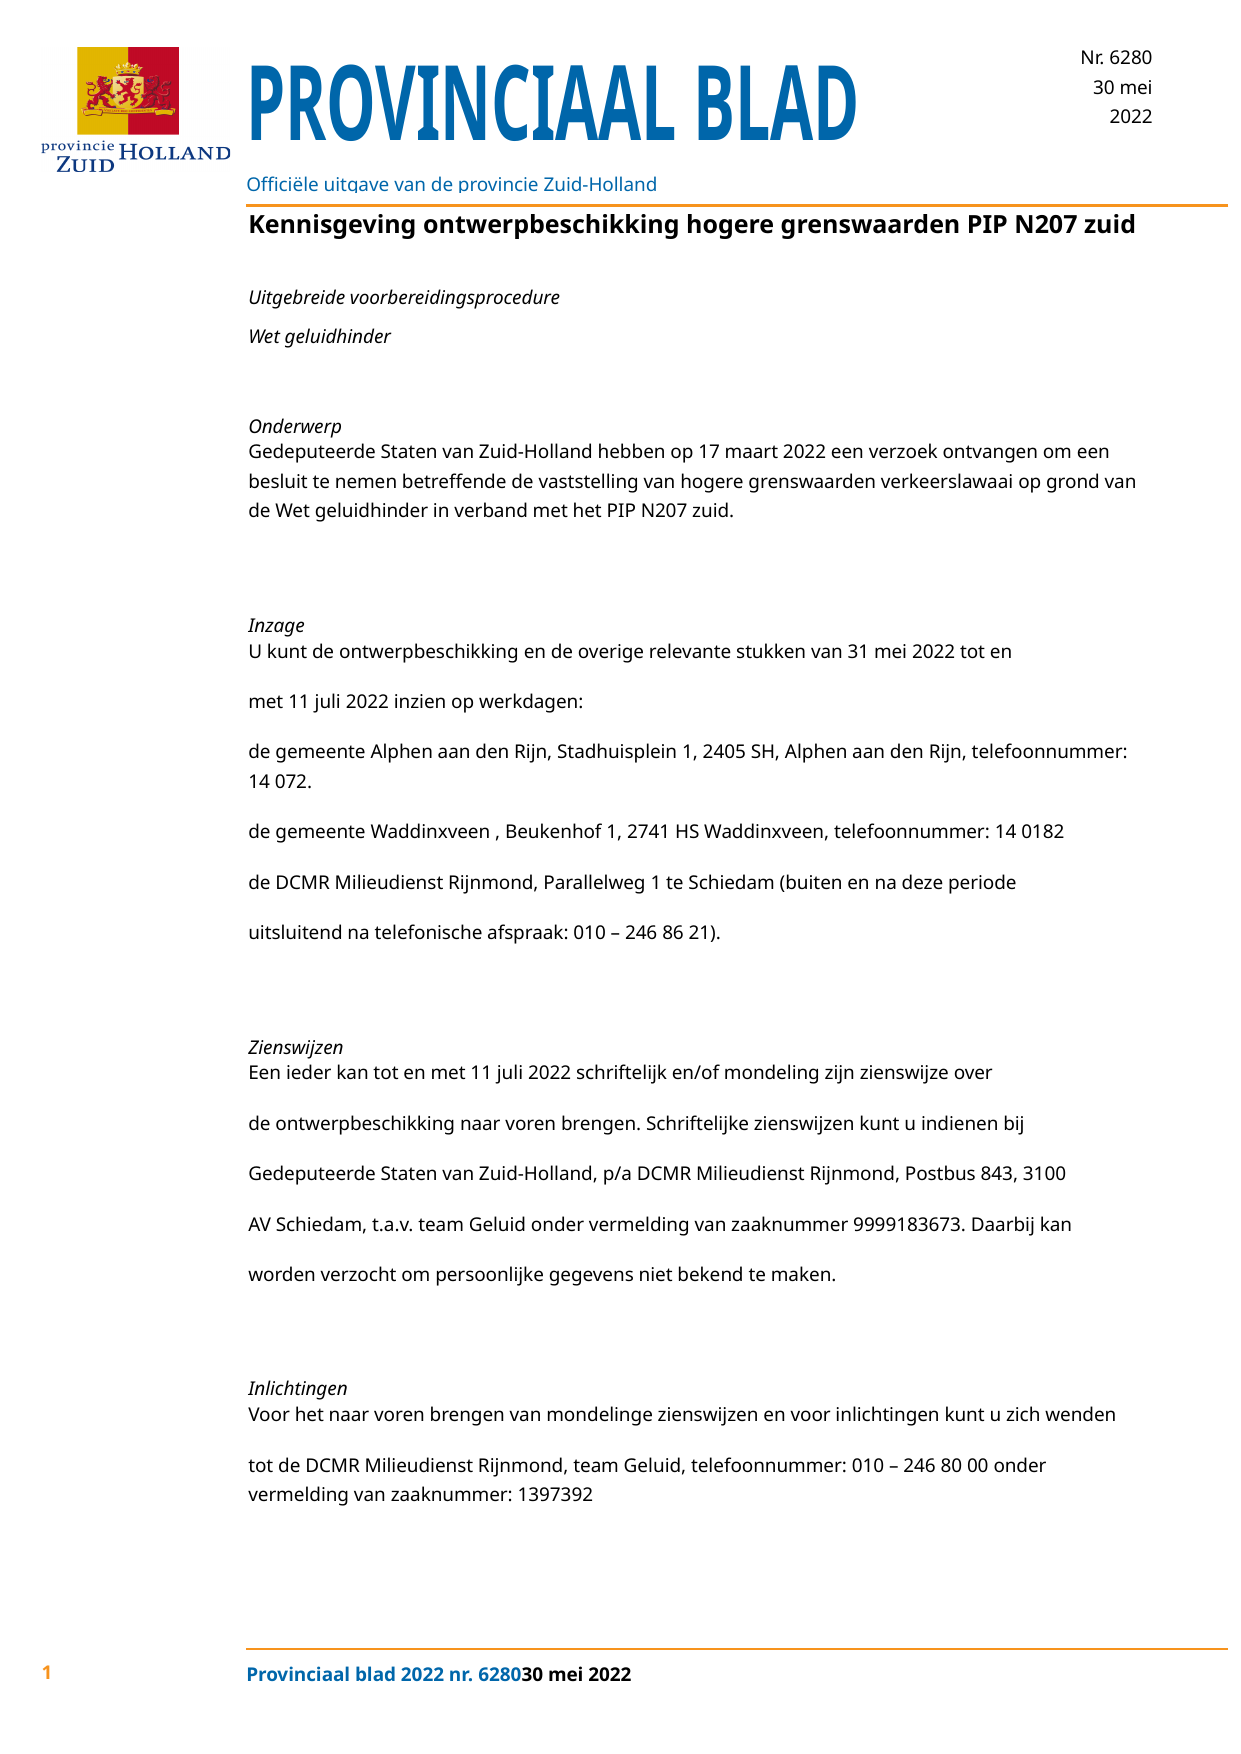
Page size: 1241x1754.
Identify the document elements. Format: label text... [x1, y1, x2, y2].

text Zienswijzen [248, 1034, 1152, 1059]
picture [41, 47, 231, 172]
text U kunt de ontwerpbeschikking en de overige relevante stukken van 31 mei 2022 tot en [248, 638, 1152, 663]
text uitsluitend na telefonische afspraak: 010 – 246 86 21). [248, 919, 1152, 945]
text Inlichtingen [248, 1376, 1152, 1401]
text de gemeente Waddinxveen , Beukenhof 1, 2741 HS Waddinxveen, telefoonnummer: 14 0182 [248, 819, 1152, 844]
text Wet geluidhinder [248, 323, 1152, 349]
text worden verzocht om persoonlijke gegevens niet bekend te maken. [248, 1261, 1152, 1287]
text Een ieder kan tot en met 11 juli 2022 schriftelijk en/of mondeling zijn zienswijze over [248, 1059, 1152, 1085]
text Kennisgeving ontwerpbeschikking hogere grenswaarden PIP N207 zuid [248, 207, 1152, 241]
text Gedeputeerde Staten van Zuid-Holland, p/a DCMR Milieudienst Rijnmond, Postbus 843, 3100 [248, 1160, 1152, 1186]
text Uitgebreide voorbereidingsprocedure [248, 284, 1152, 309]
text met 11 juli 2022 inzien op werkdagen: [248, 688, 1152, 714]
text de gemeente Alphen aan den Rijn, Stadhuisplein 1, 2405 SH, Alphen aan den Rijn, telefoonnummer: 14 072. [248, 739, 1152, 794]
text de DCMR Milieudienst Rijnmond, Parallelweg 1 te Schiedam (buiten en na deze periode [248, 869, 1152, 895]
text AV Schiedam, t.a.v. team Geluid onder vermelding van zaaknummer 9999183673. Daarbij kan [248, 1211, 1152, 1237]
text tot de DCMR Milieudienst Rijnmond, team Geluid, telefoonnummer: 010 – 246 80 00 onder vermelding van zaaknummer: 1397392 [248, 1452, 1152, 1507]
text Inzage [248, 612, 1152, 638]
text de ontwerpbeschikking naar voren brengen. Schriftelijke zienswijzen kunt u indienen bij [248, 1110, 1152, 1136]
text Voor het naar voren brengen van mondelinge zienswijzen en voor inlichtingen kunt u zich wenden [248, 1401, 1152, 1427]
text Onderwerp [248, 413, 1152, 438]
text Gedeputeerde Staten van Zuid-Holland hebben op 17 maart 2022 een verzoek ontvangen om een besluit te nemen betreffende de vaststelling van hogere grenswaarden verkeerslawaai op grond van de Wet geluidhinder in verband met het PIP N207 zuid. [248, 438, 1152, 523]
